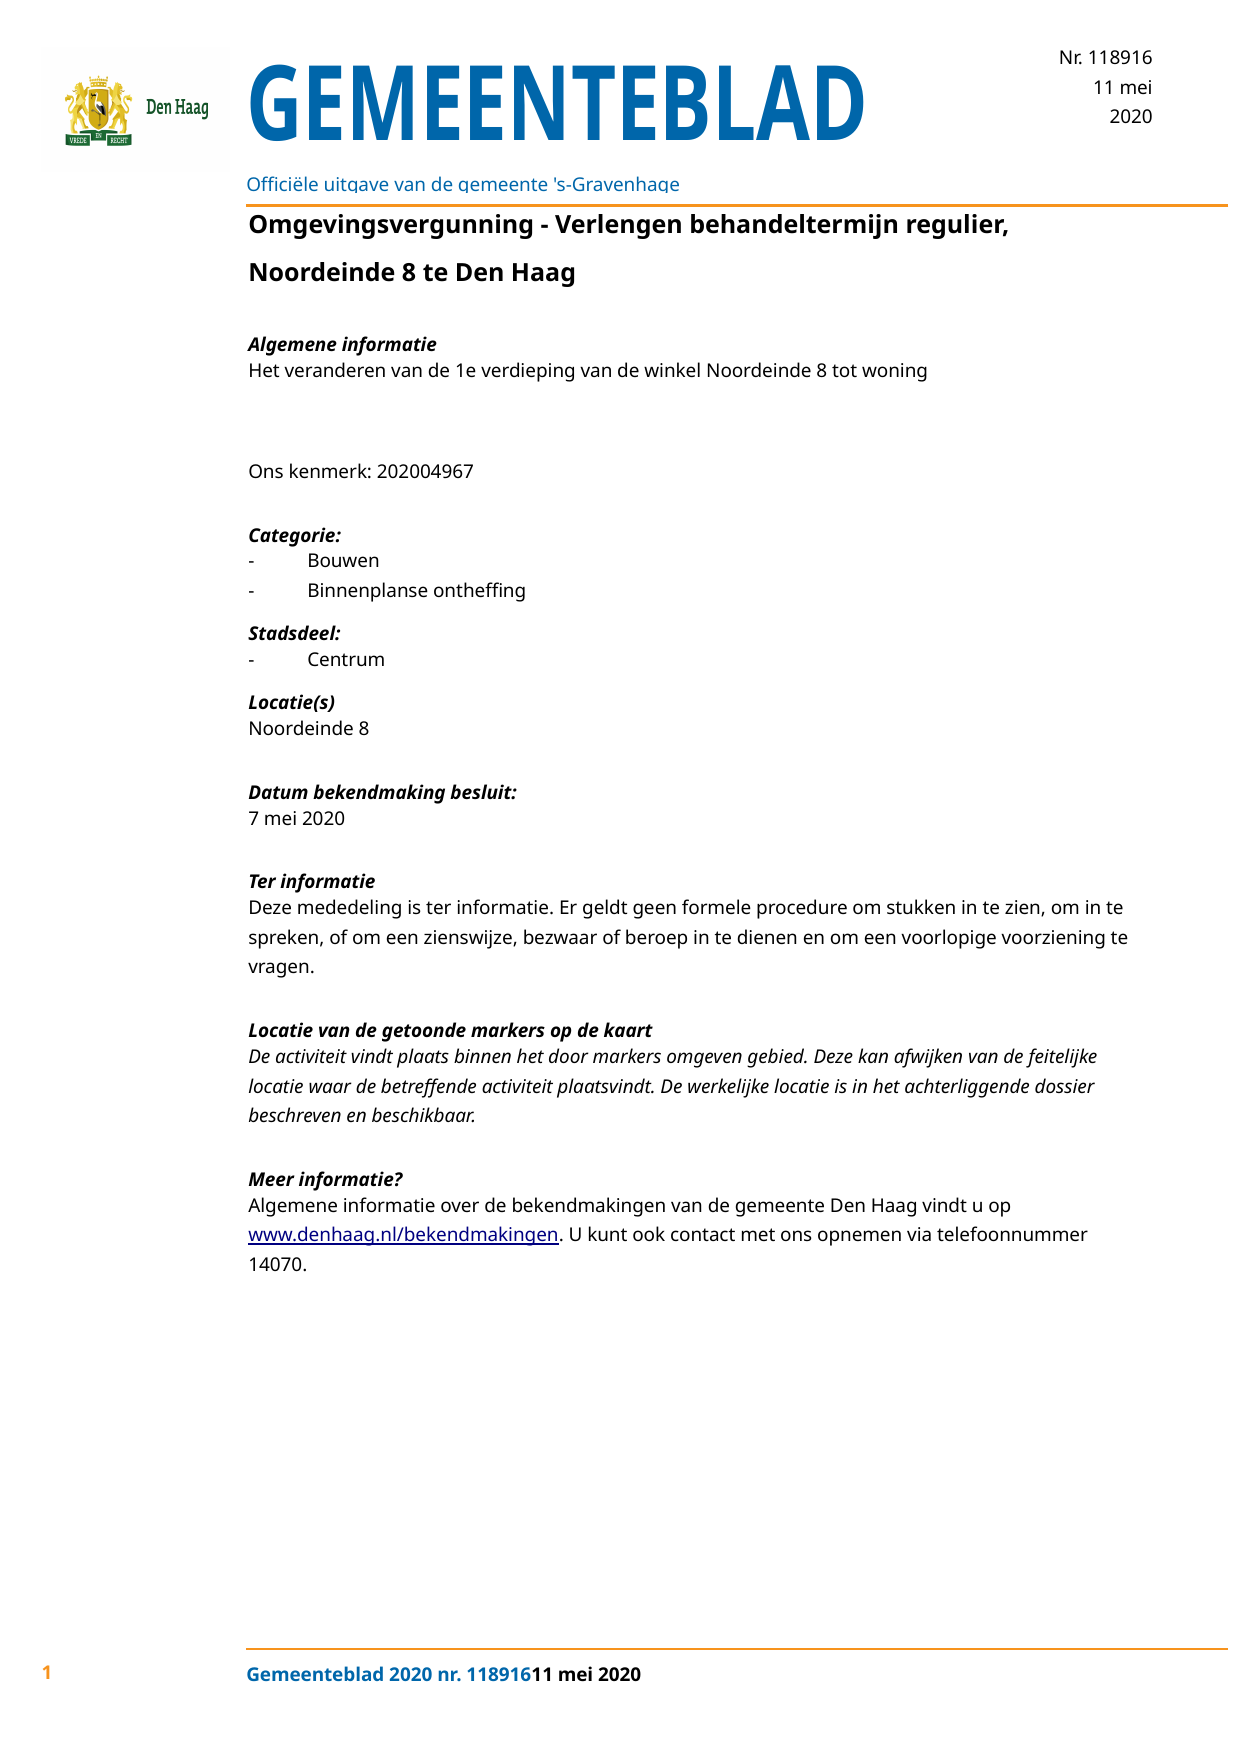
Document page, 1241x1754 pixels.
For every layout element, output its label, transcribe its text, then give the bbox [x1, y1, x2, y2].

picture [41, 47, 231, 172]
list Binnenplanse ontheffing [248, 577, 1152, 603]
text Algemene informatie over de bekendmakingen van de gemeente Den Haag vindt u op www.denhaag.nl/bekendmakingen. U kunt ook contact met ons opnemen via telefoonnummer 14070. [248, 1192, 1152, 1277]
text Meer informatie? [248, 1166, 1152, 1192]
text Datum bekendmaking besluit: [248, 779, 1152, 805]
text Ons kenmerk: 202004967 [248, 458, 1152, 484]
text 7 mei 2020 [248, 805, 1152, 830]
text De activiteit vindt plaats binnen het door markers omgeven gebied. Deze kan afwijken van de feitelijke locatie waar de betreffende activiteit plaatsvindt. De werkelijke locatie is in het achterliggende dossier beschreven en beschikbaar. [248, 1043, 1152, 1128]
text Stadsdeel: [248, 620, 1152, 646]
text Locatie van de getoonde markers op de kaart [248, 1017, 1152, 1043]
text Noordeinde 8 [248, 715, 1152, 741]
text Het veranderen van de 1e verdieping van de winkel Noordeinde 8 tot woning [248, 357, 1152, 383]
text Omgevingsvergunning - Verlengen behandeltermijn regulier, Noordeinde 8 te Den Haag [248, 207, 1152, 288]
text Categorie: [248, 522, 1152, 548]
list Centrum [248, 646, 1152, 672]
text Ter informatie [248, 869, 1152, 894]
text Locatie(s) [248, 689, 1152, 715]
text Deze mededeling is ter informatie. Er geldt geen formele procedure om stukken in te zien, om in te spreken, of om een zienswijze, bezwaar of beroep in te dienen en om een voorlopige voorziening te vragen. [248, 894, 1152, 979]
list Bouwen [248, 548, 1152, 573]
text Algemene informatie [248, 331, 1152, 357]
